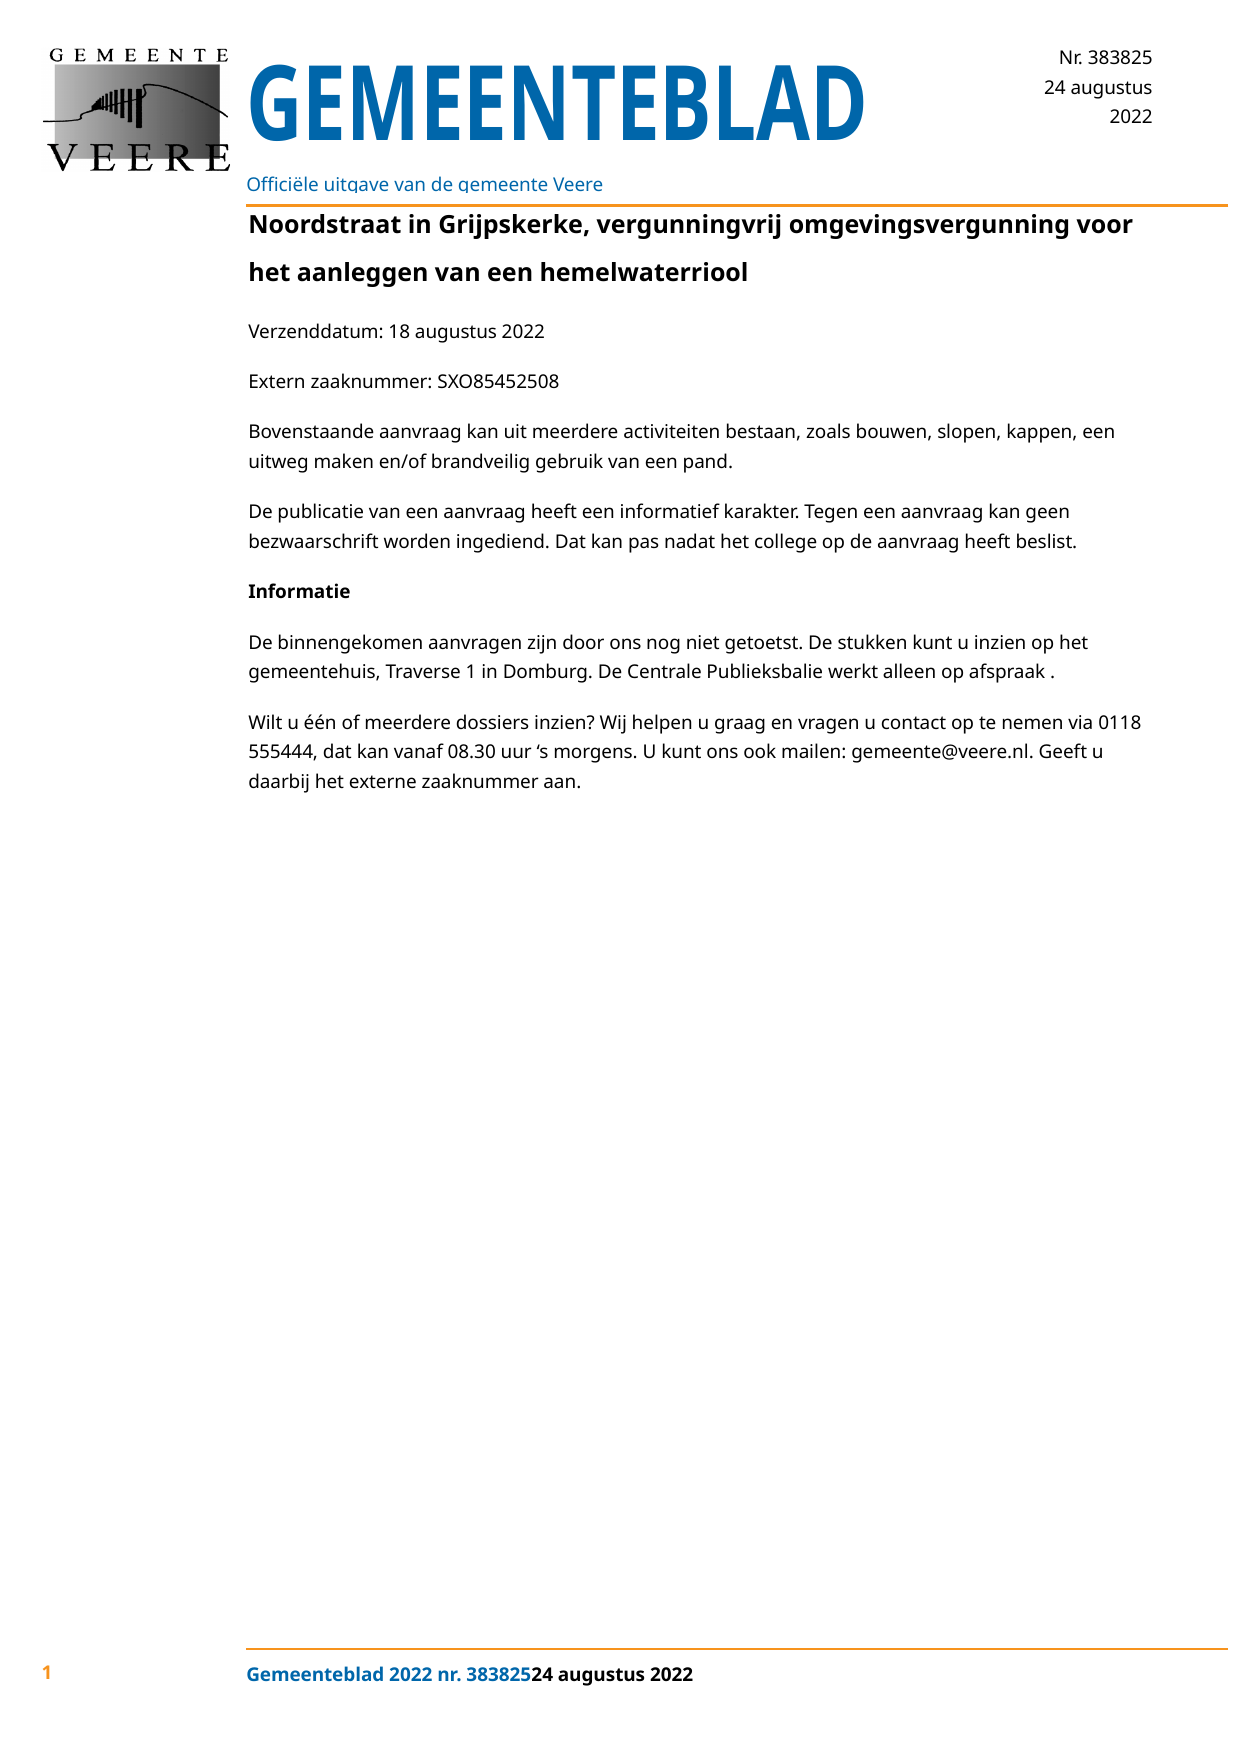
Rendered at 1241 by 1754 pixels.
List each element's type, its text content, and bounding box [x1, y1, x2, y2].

text Wilt u één of meerdere dossiers inzien? Wij helpen u graag en vragen u contact op te nemen via 0118 555444, dat kan vanaf 08.30 uur ‘s morgens. U kunt ons ook mailen: gemeente@veere.nl. Geeft u daarbij het externe zaaknummer aan. [248, 709, 1152, 794]
text De binnengekomen aanvragen zijn door ons nog niet getoetst. De stukken kunt u inzien op het gemeentehuis, Traverse 1 in Domburg. De Centrale Publieksbalie werkt alleen op afspraak . [248, 629, 1152, 684]
picture [41, 47, 231, 172]
text Bovenstaande aanvraag kan uit meerdere activiteiten bestaan, zoals bouwen, slopen, kappen, een uitweg maken en/of brandveilig gebruik van een pand. [248, 419, 1152, 474]
text Extern zaaknummer: SXO85452508 [248, 368, 1152, 394]
text De publicatie van een aanvraag heeft een informatief karakter. Tegen een aanvraag kan geen bezwaarschrift worden ingediend. Dat kan pas nadat het college op de aanvraag heeft beslist. [248, 499, 1152, 554]
text Verzenddatum: 18 augustus 2022 [248, 318, 1152, 344]
text Informatie [248, 579, 1152, 604]
text Noordstraat in Grijpskerke, vergunningvrij omgevingsvergunning voor het aanleggen van een hemelwaterriool [248, 207, 1152, 288]
